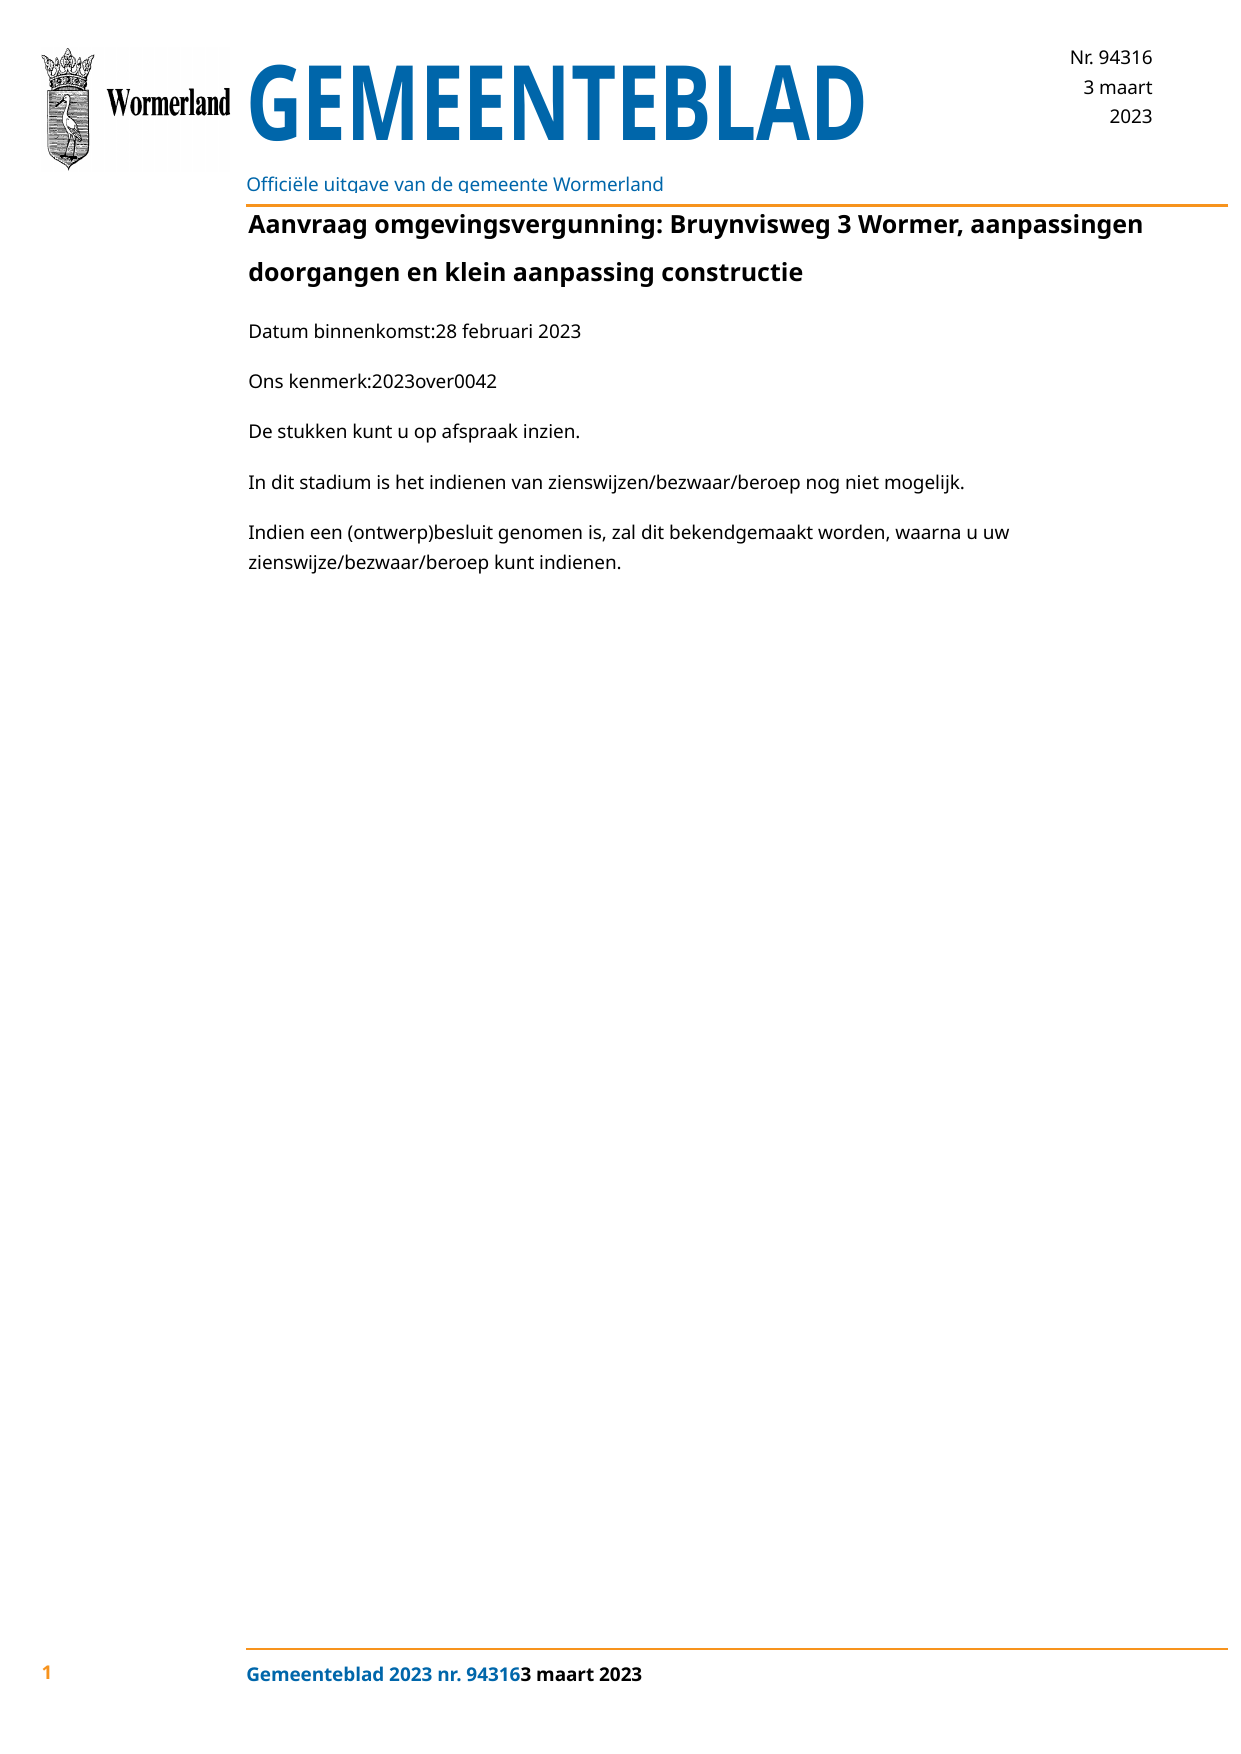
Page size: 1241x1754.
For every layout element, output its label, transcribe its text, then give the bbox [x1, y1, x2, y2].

picture [41, 47, 231, 172]
text De stukken kunt u op afspraak inzien. [248, 419, 1152, 444]
text In dit stadium is het indienen van zienswijzen/bezwaar/beroep nog niet mogelijk. [248, 469, 1152, 495]
text Indien een (ontwerp)besluit genomen is, zal dit bekendgemaakt worden, waarna u uw zienswijze/bezwaar/beroep kunt indienen. [248, 519, 1152, 575]
text Datum binnenkomst:28 februari 2023 [248, 318, 1152, 344]
text Ons kenmerk:2023over0042 [248, 368, 1152, 394]
text Aanvraag omgevingsvergunning: Bruynvisweg 3 Wormer, aanpassingen doorgangen en klein aanpassing constructie [248, 207, 1152, 288]
